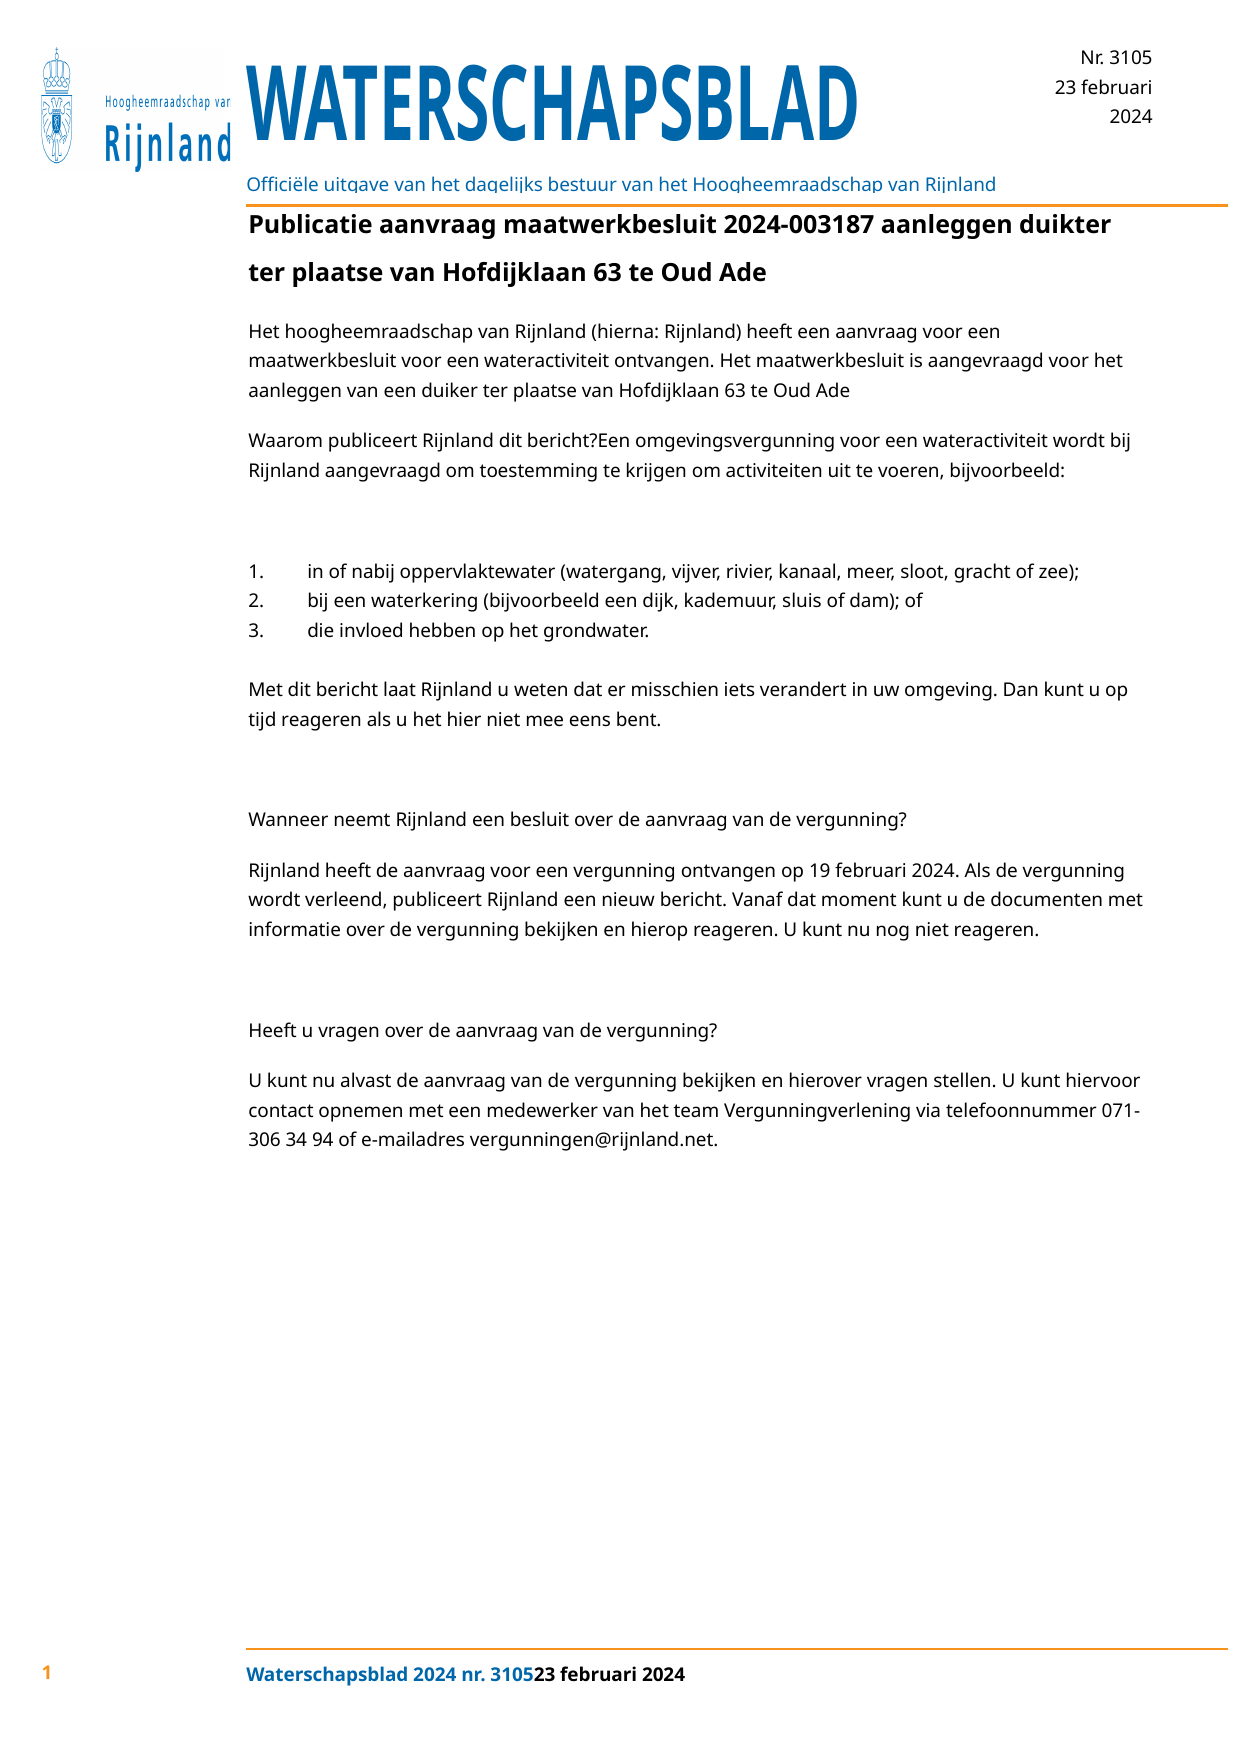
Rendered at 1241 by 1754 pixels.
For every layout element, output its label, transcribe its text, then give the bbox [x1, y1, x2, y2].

list die invloed hebben op het grondwater. [248, 617, 1152, 643]
list bij een waterkering (bijvoorbeeld een dijk, kademuur, sluis of dam); of [248, 587, 1152, 613]
list in of nabij oppervlaktewater (watergang, vijver, rivier, kanaal, meer, sloot, gracht of zee); [248, 558, 1152, 584]
text U kunt nu alvast de aanvraag van de vergunning bekijken en hierover vragen stellen. U kunt hiervoor contact opnemen met een medewerker van het team Vergunningverlening via telefoonnummer 071-306 34 94 of e-mailadres vergunningen@rijnland.net. [248, 1067, 1152, 1152]
text Rijnland heeft de aanvraag voor een vergunning ontvangen op 19 februari 2024. Als de vergunning wordt verleend, publiceert Rijnland een nieuw bericht. Vanaf dat moment kunt u de documenten met informatie over de vergunning bekijken en hierop reageren. U kunt nu nog niet reageren. [248, 857, 1152, 942]
text Publicatie aanvraag maatwerkbesluit 2024-003187 aanleggen duikter ter plaatse van Hofdijklaan 63 te Oud Ade [248, 207, 1152, 288]
text Met dit bericht laat Rijnland u weten dat er misschien iets verandert in uw omgeving. Dan kunt u op tijd reageren als u het hier niet mee eens bent. [248, 676, 1152, 732]
text Heeft u vragen over de aanvraag van de vergunning? [248, 1017, 1152, 1043]
text Wanneer neemt Rijnland een besluit over de aanvraag van de vergunning? [248, 807, 1152, 832]
picture [41, 47, 231, 172]
text Het hoogheemraadschap van Rijnland (hierna: Rijnland) heeft een aanvraag voor een maatwerkbesluit voor een wateractiviteit ontvangen. Het maatwerkbesluit is aangevraagd voor het aanleggen van een duiker ter plaatse van Hofdijklaan 63 te Oud Ade [248, 318, 1152, 403]
text Waarom publiceert Rijnland dit bericht?Een omgevingsvergunning voor een wateractiviteit wordt bij Rijnland aangevraagd om toestemming te krijgen om activiteiten uit te voeren, bijvoorbeeld: [248, 427, 1152, 483]
